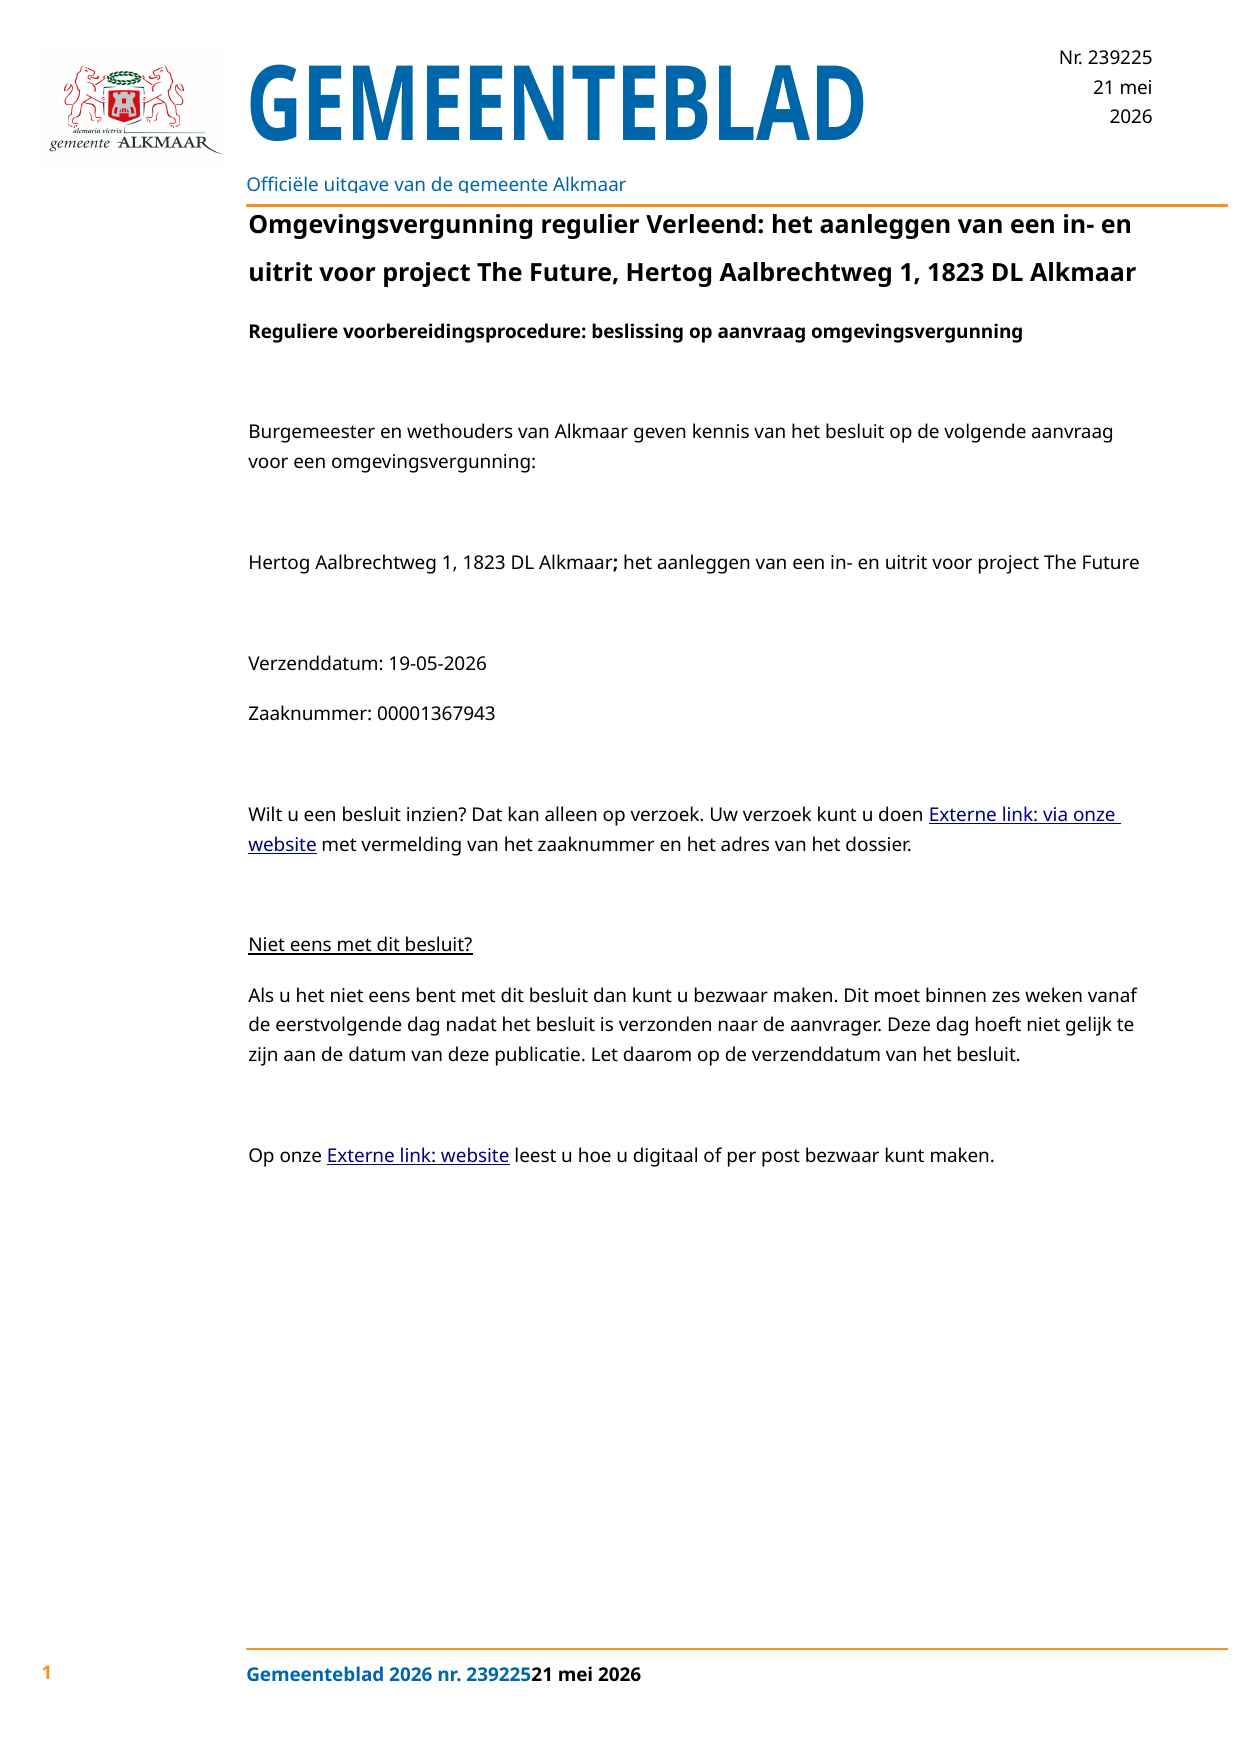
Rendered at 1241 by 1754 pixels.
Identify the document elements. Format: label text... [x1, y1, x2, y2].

text Burgemeester en wethouders van Alkmaar geven kennis van het besluit op de volgende aanvraag voor een omgevingsvergunning: [248, 419, 1152, 474]
text Verzenddatum: 19-05-2026 [248, 650, 1152, 676]
picture [41, 47, 231, 172]
text Als u het niet eens bent met dit besluit dan kunt u bezwaar maken. Dit moet binnen zes weken vanaf de eerstvolgende dag nadat het besluit is verzonden naar de aanvrager. Deze dag hoeft niet gelijk te zijn aan de datum van deze publicatie. Let daarom op de verzenddatum van het besluit. [248, 982, 1152, 1067]
text Zaaknummer: 00001367943 [248, 700, 1152, 726]
text Hertog Aalbrechtweg 1, 1823 DL Alkmaar; het aanleggen van een in- en uitrit voor project The Future [248, 549, 1152, 575]
text Reguliere voorbereidingsprocedure: beslissing op aanvraag omgevingsvergunning [248, 318, 1152, 344]
text Omgevingsvergunning regulier Verleend: het aanleggen van een in- en uitrit voor project The Future, Hertog Aalbrechtweg 1, 1823 DL Alkmaar [248, 207, 1152, 288]
text Wilt u een besluit inzien? Dat kan alleen op verzoek. Uw verzoek kunt u doen Externe link: via onze website met vermelding van het zaaknummer en het adres van het dossier. [248, 801, 1152, 857]
text Niet eens met dit besluit? [248, 932, 1152, 957]
text Op onze Externe link: website leest u hoe u digitaal of per post bezwaar kunt maken. [248, 1142, 1152, 1168]
